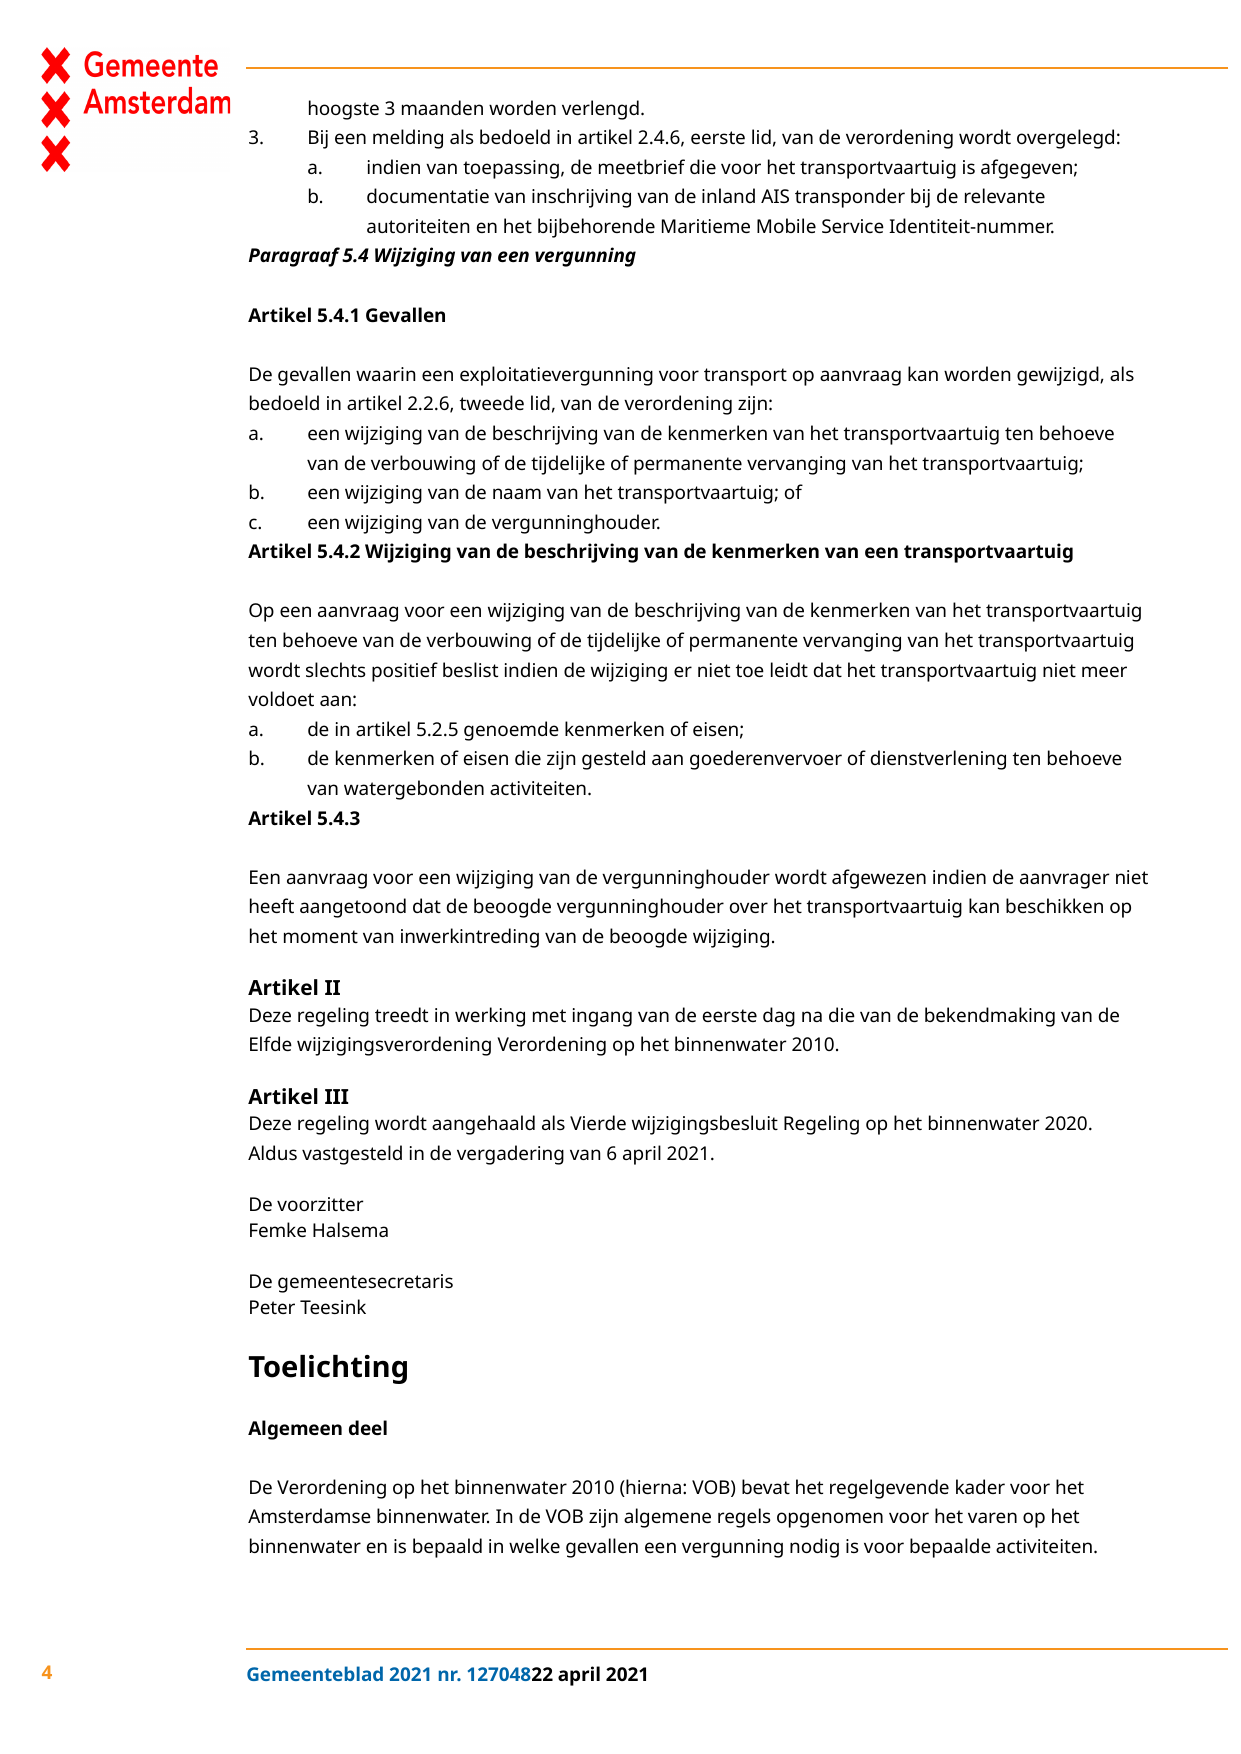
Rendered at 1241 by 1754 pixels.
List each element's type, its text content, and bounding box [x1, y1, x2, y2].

list een wijziging van de vergunninghouder. [248, 509, 1152, 535]
text De Verordening op het binnenwater 2010 (hierna: VOB) bevat het regelgevende kader voor het Amsterdamse binnenwater. In de VOB zijn algemene regels opgenomen voor het varen op het binnenwater en is bepaald in welke gevallen een vergunning nodig is voor bepaalde activiteiten. [248, 1474, 1152, 1559]
text Artikel 5.4.1 Gevallen [248, 302, 1152, 328]
picture [41, 47, 231, 172]
text Femke Halsema [248, 1217, 1152, 1243]
text Toelichting [248, 1346, 1152, 1386]
text Algemeen deel [248, 1415, 1152, 1440]
text Paragraaf 5.4 Wijziging van een vergunning [248, 243, 1152, 268]
list de kenmerken of eisen die zijn gesteld aan goederenvervoer of dienstverlening ten behoeve van watergebonden activiteiten. [248, 746, 1152, 801]
text Artikel 5.4.3 [248, 805, 1152, 831]
list documentatie van inschrijving van de inland AIS transponder bij de relevante autoriteiten en het bijbehorende Maritieme Mobile Service Identiteit-nummer. [307, 183, 1152, 239]
text Deze regeling treedt in werking met ingang van de eerste dag na die van de bekendmaking van de Elfde wijzigingsverordening Verordening op het binnenwater 2010. [248, 1002, 1152, 1057]
text Peter Teesink [248, 1294, 1152, 1320]
text De gemeentesecretaris [248, 1269, 1152, 1294]
text Aldus vastgesteld in de vergadering van 6 april 2021. [248, 1140, 1152, 1166]
list hoogste 3 maanden worden verlengd. [248, 95, 1152, 121]
text Deze regeling wordt aangehaald als Vierde wijzigingsbesluit Regeling op het binnenwater 2020. [248, 1110, 1152, 1136]
list de in artikel 5.2.5 genoemde kenmerken of eisen; [248, 716, 1152, 742]
list indien van toepassing, de meetbrief die voor het transportvaartuig is afgegeven; [307, 154, 1152, 180]
text Artikel III [248, 1082, 1152, 1110]
text Op een aanvraag voor een wijziging van de beschrijving van de kenmerken van het transportvaartuig ten behoeve van de verbouwing of de tijdelijke of permanente vervanging van het transportvaartuig wordt slechts positief beslist indien de wijziging er niet toe leidt dat het transportvaartuig niet meer voldoet aan: [248, 598, 1152, 712]
text Artikel II [248, 973, 1152, 1002]
text De voorzitter [248, 1191, 1152, 1217]
text Artikel 5.4.2 Wijziging van de beschrijving van de kenmerken van een transportvaartuig [248, 538, 1152, 564]
list Bij een melding als bedoeld in artikel 2.4.6, eerste lid, van de verordening wordt overgelegd: [248, 124, 1152, 150]
text De gevallen waarin een exploitatievergunning voor transport op aanvraag kan worden gewijzigd, als bedoeld in artikel 2.2.6, tweede lid, van de verordening zijn: [248, 361, 1152, 416]
list een wijziging van de beschrijving van de kenmerken van het transportvaartuig ten behoeve van de verbouwing of de tijdelijke of permanente vervanging van het transportvaartuig; [248, 420, 1152, 476]
list een wijziging van de naam van het transportvaartuig; of [248, 479, 1152, 505]
text Een aanvraag voor een wijziging van de vergunninghouder wordt afgewezen indien de aanvrager niet heeft aangetoond dat de beoogde vergunninghouder over het transportvaartuig kan beschikken op het moment van inwerkintreding van de beoogde wijziging. [248, 864, 1152, 949]
